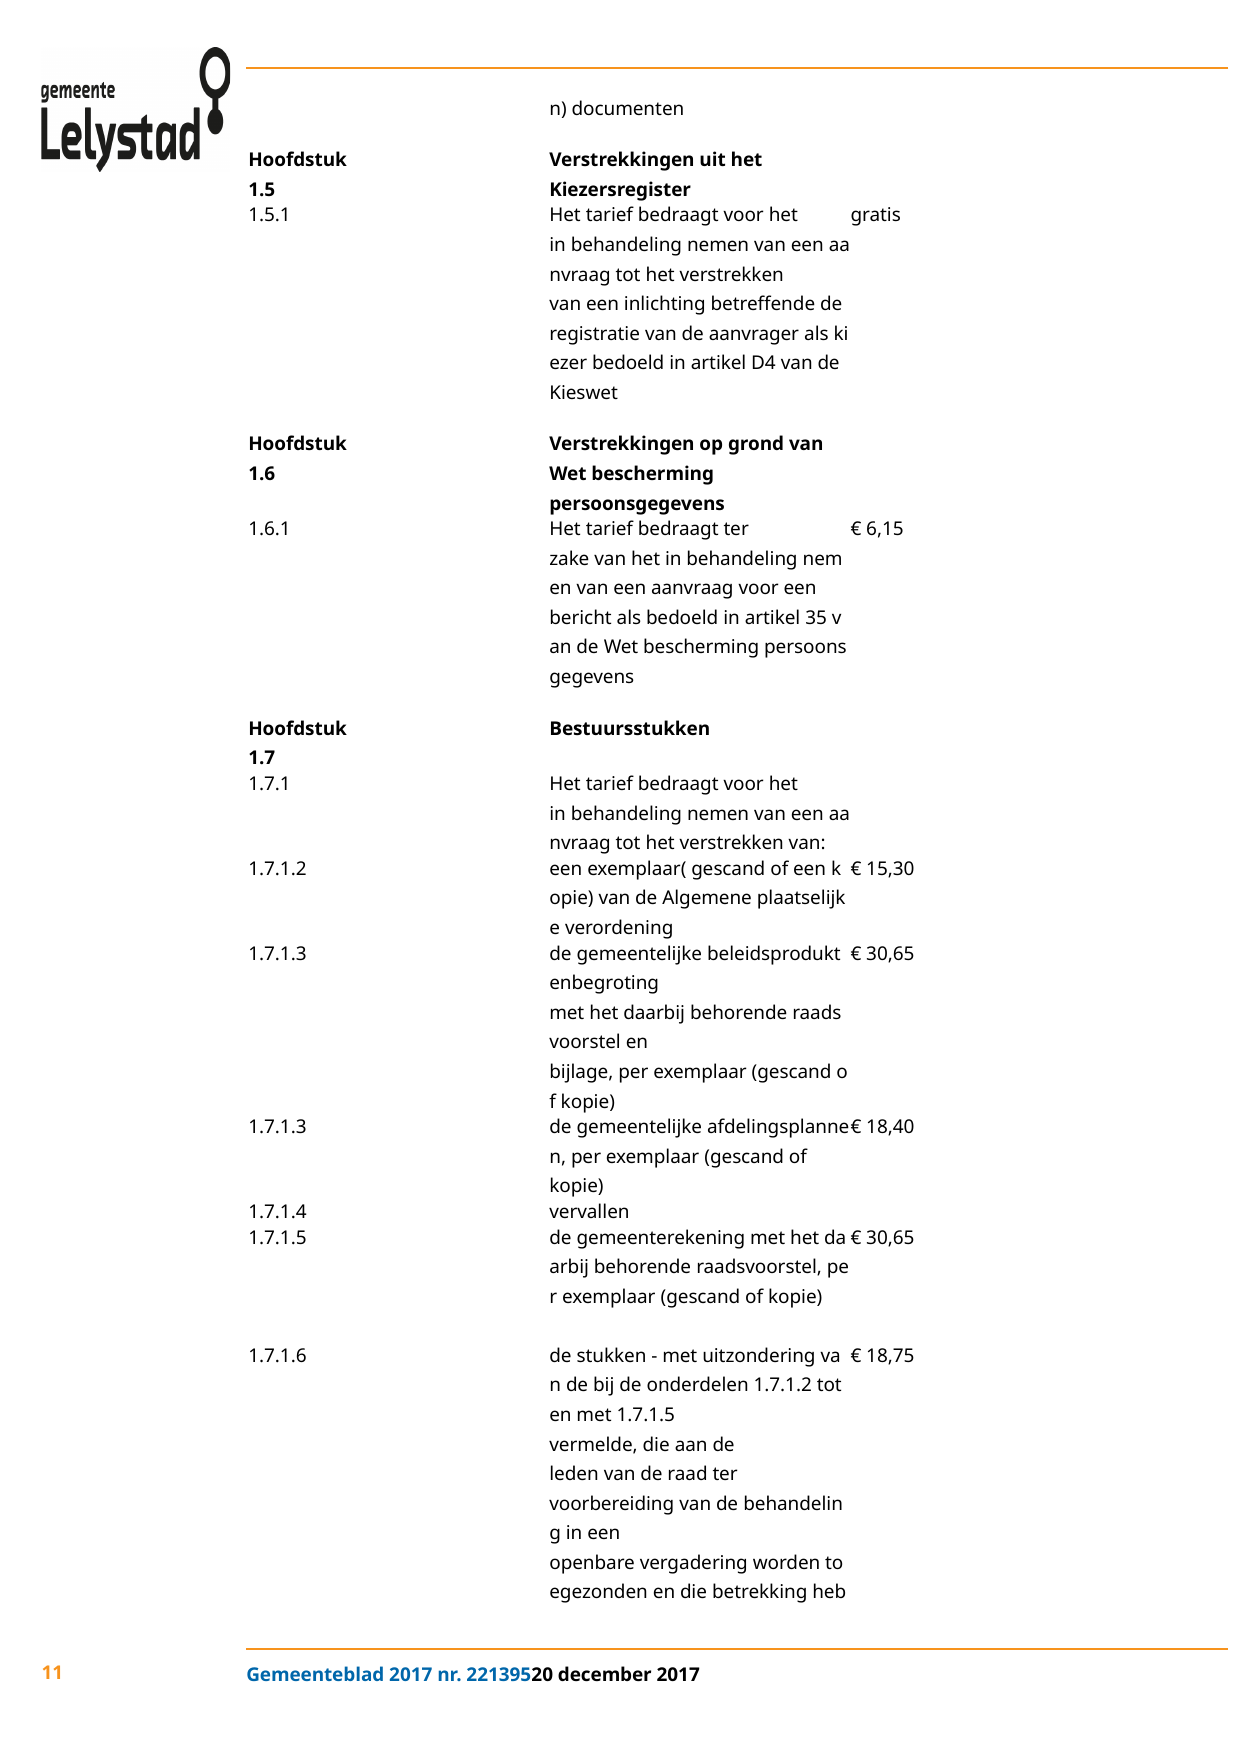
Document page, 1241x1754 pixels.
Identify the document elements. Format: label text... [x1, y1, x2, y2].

table_cell n) documenten [549, 95, 850, 121]
table_cell 1.7.1.3 [248, 1114, 549, 1198]
table_cell 1.7.1.4 [248, 1199, 549, 1224]
table_cell [850, 689, 1152, 715]
table_cell 1.7.1.2 [248, 855, 549, 940]
table_cell 1.7.1 [248, 770, 549, 855]
table_cell [850, 770, 1152, 855]
table_cell 1.6.1 [248, 515, 549, 689]
table_cell [850, 405, 1152, 431]
table_cell een exemplaar( gescand of een kopie) van de Algemene plaatselijke verordening [549, 855, 850, 940]
table_cell Verstrekkingen op grond van Wet bescherming persoonsgegevens [549, 431, 850, 515]
table_cell [850, 95, 1152, 121]
table_cell de gemeenterekening met het daarbij behorende raadsvoorstel, per exemplaar (gescand of kopie) [549, 1224, 850, 1309]
table_cell de gemeentelijke beleidsproduktenbegroting met het daarbij behorende raadsvoorstel en bijlage, per exemplaar (gescand of kopie) [549, 940, 850, 1113]
table_cell [248, 689, 549, 715]
table_cell Het tarief bedraagt voor het in behandeling nemen van een aanvraag tot het verstrekken van: [549, 770, 850, 855]
table_header 1.7.1.6 [248, 1342, 549, 1604]
table_cell [549, 405, 850, 431]
table_cell 1.7.1.3 [248, 940, 549, 1113]
table_cell Verstrekkingen uit het Kiezersregister [549, 146, 850, 202]
table_cell [248, 95, 549, 121]
table_cell Het tarief bedraagt voor het in behandeling nemen van een aanvraag tot het verstrekken van een inlichting betreffende de registratie van de aanvrager als kiezer bedoeld in artikel D4 van de Kieswet [549, 202, 850, 405]
table_cell Hoofdstuk 1.7 [248, 715, 549, 770]
table_cell € 15,30 [850, 855, 1152, 940]
table_cell vervallen [549, 1199, 850, 1224]
table_cell [850, 715, 1152, 770]
table_cell 1.5.1 [248, 202, 549, 405]
table_header de stukken - met uitzondering van de bij de onderdelen 1.7.1.2 tot en met 1.7.1.5 vermelde, die aan de leden van de raad ter voorbereiding van de behandeling in een openbare vergadering worden toegezonden en die betrekking heb [549, 1342, 850, 1604]
picture [41, 47, 231, 172]
table_cell [850, 431, 1152, 515]
table_cell 1.7.1.5 [248, 1224, 549, 1309]
table_cell [248, 405, 549, 431]
table_cell de gemeentelijke afdelingsplannen, per exemplaar (gescand of kopie) [549, 1114, 850, 1198]
table_cell [850, 1199, 1152, 1224]
table_header € 18,75 [850, 1342, 1152, 1604]
table_cell € 6,15 [850, 515, 1152, 689]
table_cell [248, 121, 549, 146]
table_cell Hoofdstuk 1.6 [248, 431, 549, 515]
table_cell Bestuursstukken [549, 715, 850, 770]
table_cell [549, 121, 850, 146]
table_cell [850, 121, 1152, 146]
table_cell Hoofdstuk 1.5 [248, 146, 549, 202]
table_cell [850, 146, 1152, 202]
table_cell € 18,40 [850, 1114, 1152, 1198]
table_cell gratis [850, 202, 1152, 405]
table_cell Het tarief bedraagt ter zake van het in behandeling nemen van een aanvraag voor een bericht als bedoeld in artikel 35 van de Wet bescherming persoonsgegevens [549, 515, 850, 689]
table_cell € 30,65 [850, 1224, 1152, 1309]
table_cell [549, 689, 850, 715]
table_cell € 30,65 [850, 940, 1152, 1113]
